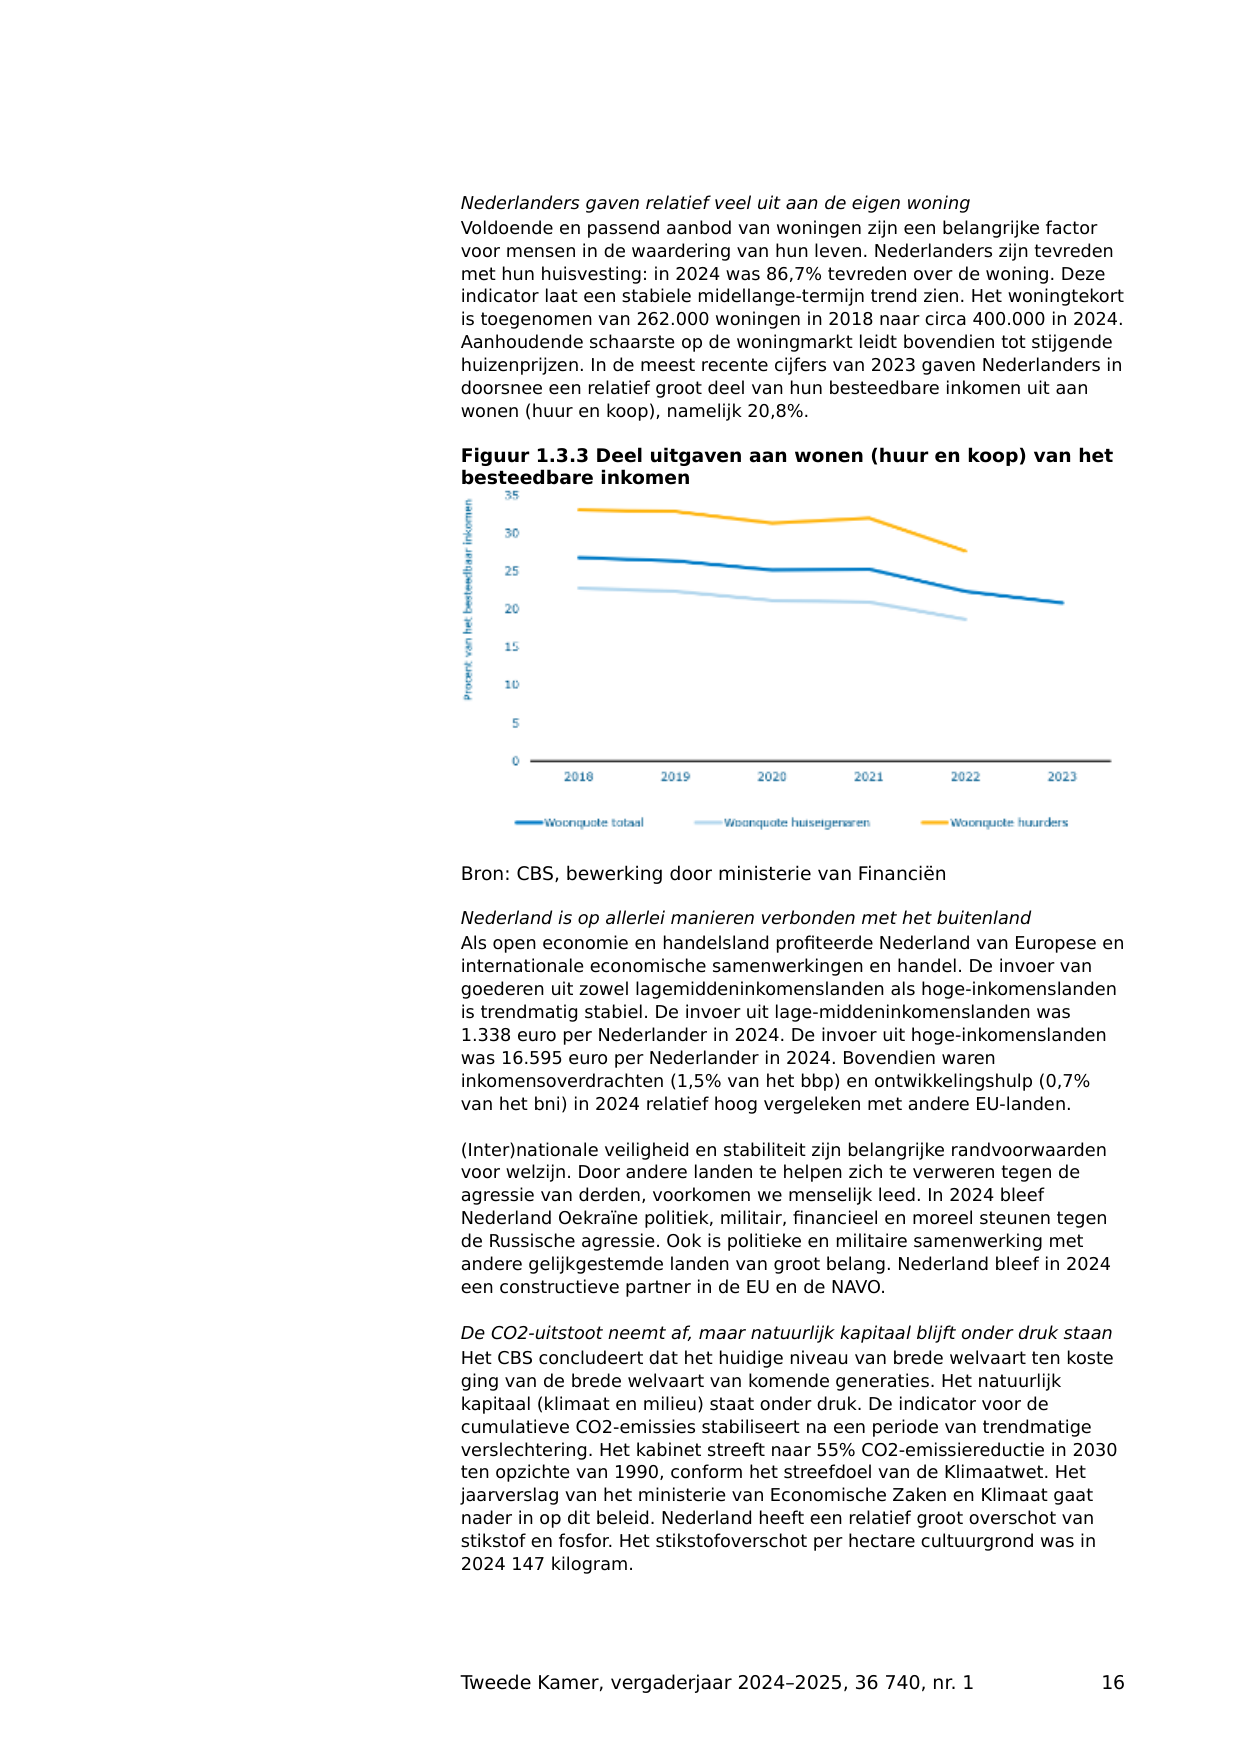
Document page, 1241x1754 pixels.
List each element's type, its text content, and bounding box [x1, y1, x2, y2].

text Bron: CBS, bewerking door ministerie van Financiën [461, 862, 1125, 884]
text (Inter)nationale veiligheid en stabiliteit zijn belangrijke randvoorwaarden voor welzijn. Door andere landen te helpen zich te verweren tegen de agressie van derden, voorkomen we menselijk leed. In 2024 bleef Nederland Oekraïne politiek, militair, financieel en moreel steunen tegen de Russische agressie. Ook is politieke en militaire samenwerking met andere gelĳkgestemde landen van groot belang. Nederland bleef in 2024 een constructieve partner in de EU en de NAVO. [461, 1138, 1125, 1298]
title Figuur 1.3.3 Deel uitgaven aan wonen (huur en koop) van het besteedbare inkomen [461, 445, 1125, 488]
text Als open economie en handelsland profiteerde Nederland van Europese en internationale economische samenwerkingen en handel. De invoer van goederen uit zowel lagemiddeninkomenslanden als hoge-inkomenslanden is trendmatig stabiel. De invoer uit lage-middeninkomenslanden was 1.338 euro per Nederlander in 2024. De invoer uit hoge-inkomenslanden was 16.595 euro per Nederlander in 2024. Bovendien waren inkomensoverdrachten (1,5% van het bbp) en ontwikkelingshulp (0,7% van het bni) in 2024 relatief hoog vergeleken met andere EU-landen. [461, 931, 1125, 1115]
text De CO2-uitstoot neemt af, maar natuurlĳk kapitaal blĳft onder druk staan [461, 1321, 1125, 1344]
text Nederlanders gaven relatief veel uit aan de eigen woning [461, 191, 1125, 214]
text Nederland is op allerlei manieren verbonden met het buitenland [461, 906, 1125, 929]
text Het CBS concludeert dat het huidige niveau van brede welvaart ten koste ging van de brede welvaart van komende generaties. Het natuurlĳk kapitaal (klimaat en milieu) staat onder druk. De indicator voor de cumulatieve CO2-emissies stabiliseert na een periode van trendmatige verslechtering. Het kabinet streeft naar 55% CO2-emissiereductie in 2030 ten opzichte van 1990, conform het streefdoel van de Klimaatwet. Het jaarverslag van het ministerie van Economische Zaken en Klimaat gaat nader in op dit beleid. Nederland heeft een relatief groot overschot van stikstof en fosfor. Het stikstofoverschot per hectare cultuurgrond was in 2024 147 kilogram. [461, 1346, 1125, 1575]
text Voldoende en passend aanbod van woningen zijn een belangrĳke factor voor mensen in de waardering van hun leven. Nederlanders zijn tevreden met hun huisvesting: in 2024 was 86,7% tevreden over de woning. Deze indicator laat een stabiele midellange-termijn trend zien. Het woningtekort is toegenomen van 262.000 woningen in 2018 naar circa 400.000 in 2024. Aanhoudende schaarste op de woningmarkt leidt bovendien tot stĳgende huizenprĳzen. In de meest recente cijfers van 2023 gaven Nederlanders in doorsnee een relatief groot deel van hun besteedbare inkomen uit aan wonen (huur en koop), namelijk 20,8%. [461, 216, 1125, 422]
